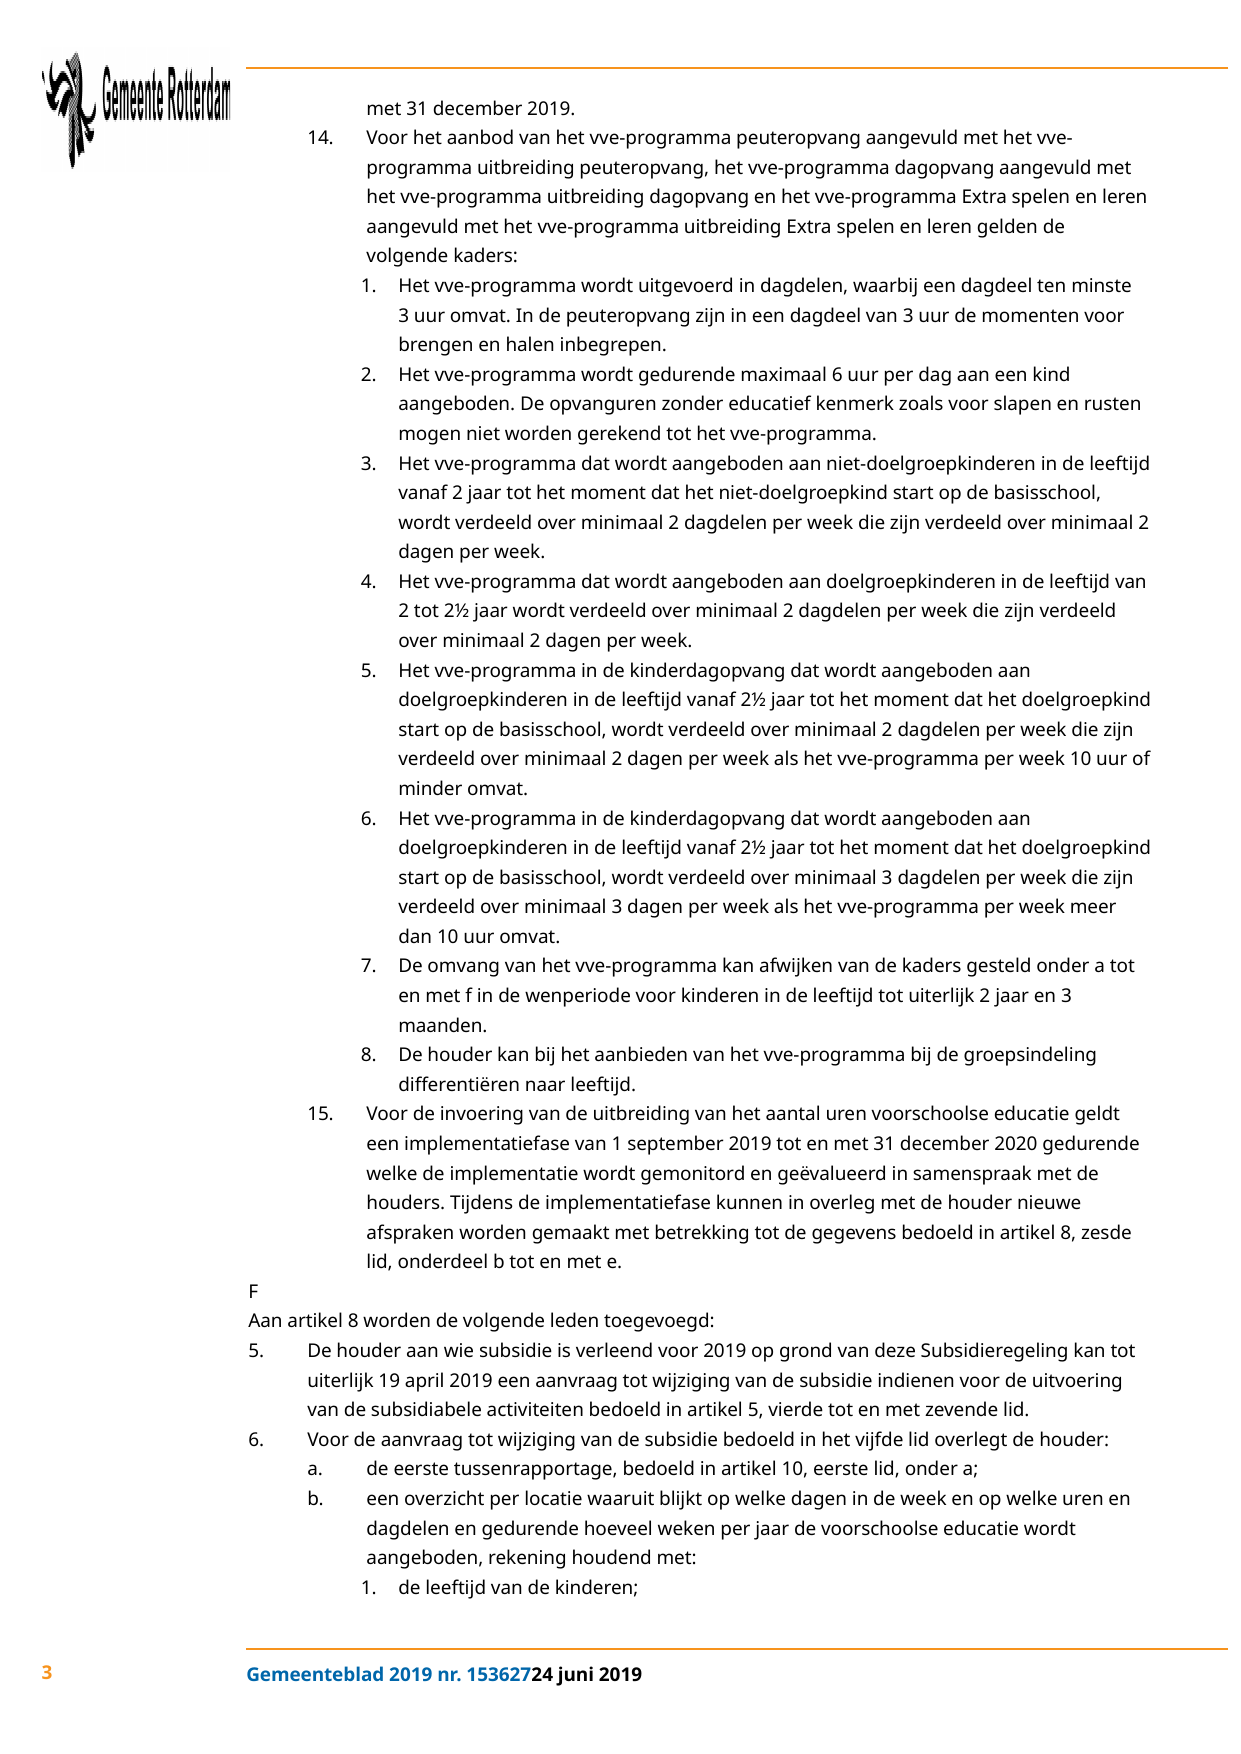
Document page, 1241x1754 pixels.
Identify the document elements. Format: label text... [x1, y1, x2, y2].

list Het vve-programma wordt gedurende maximaal 6 uur per dag aan een kind aangeboden. De opvanguren zonder educatief kenmerk zoals voor slapen en rusten mogen niet worden gerekend tot het vve-programma. [361, 361, 1152, 446]
list De omvang van het vve-programma kan afwijken van de kaders gesteld onder a tot en met f in de wenperiode voor kinderen in de leeftijd tot uiterlijk 2 jaar en 3 maanden. [361, 953, 1152, 1038]
list de leeftijd van de kinderen; [361, 1574, 1152, 1600]
list met 31 december 2019. [307, 95, 1152, 121]
text F [248, 1278, 1152, 1304]
list De houder aan wie subsidie is verleend voor 2019 op grond van deze Subsidieregeling kan tot uiterlijk 19 april 2019 een aanvraag tot wijziging van de subsidie indienen voor de uitvoering van de subsidiabele activiteiten bedoeld in artikel 5, vierde tot en met zevende lid. [248, 1337, 1152, 1422]
picture [41, 47, 231, 172]
list Voor het aanbod van het vve-programma peuteropvang aangevuld met het vve-programma uitbreiding peuteropvang, het vve-programma dagopvang aangevuld met het vve-programma uitbreiding dagopvang en het vve-programma Extra spelen en leren aangevuld met het vve-programma uitbreiding Extra spelen en leren gelden de volgende kaders: [307, 124, 1152, 268]
list Het vve-programma wordt uitgevoerd in dagdelen, waarbij een dagdeel ten minste 3 uur omvat. In de peuteropvang zijn in een dagdeel van 3 uur de momenten voor brengen en halen inbegrepen. [361, 272, 1152, 357]
list De houder kan bij het aanbieden van het vve-programma bij de groepsindeling differentiëren naar leeftijd. [361, 1041, 1152, 1097]
list Het vve-programma dat wordt aangeboden aan doelgroepkinderen in de leeftijd van 2 tot 2½ jaar wordt verdeeld over minimaal 2 dagdelen per week die zijn verdeeld over minimaal 2 dagen per week. [361, 568, 1152, 653]
list Het vve-programma dat wordt aangeboden aan niet-doelgroepkinderen in de leeftijd vanaf 2 jaar tot het moment dat het niet-doelgroepkind start op de basisschool, wordt verdeeld over minimaal 2 dagdelen per week die zijn verdeeld over minimaal 2 dagen per week. [361, 450, 1152, 564]
list de eerste tussenrapportage, bedoeld in artikel 10, eerste lid, onder a; [307, 1456, 1152, 1481]
list Het vve-programma in de kinderdagopvang dat wordt aangeboden aan doelgroepkinderen in de leeftijd vanaf 2½ jaar tot het moment dat het doelgroepkind start op de basisschool, wordt verdeeld over minimaal 3 dagdelen per week die zijn verdeeld over minimaal 3 dagen per week als het vve-programma per week meer dan 10 uur omvat. [361, 805, 1152, 949]
list Voor de aanvraag tot wijziging van de subsidie bedoeld in het vijfde lid overlegt de houder: [248, 1426, 1152, 1452]
list Het vve-programma in de kinderdagopvang dat wordt aangeboden aan doelgroepkinderen in de leeftijd vanaf 2½ jaar tot het moment dat het doelgroepkind start op de basisschool, wordt verdeeld over minimaal 2 dagdelen per week die zijn verdeeld over minimaal 2 dagen per week als het vve-programma per week 10 uur of minder omvat. [361, 657, 1152, 801]
list een overzicht per locatie waaruit blijkt op welke dagen in de week en op welke uren en dagdelen en gedurende hoeveel weken per jaar de voorschoolse educatie wordt aangeboden, rekening houdend met: [307, 1485, 1152, 1570]
text Aan artikel 8 worden de volgende leden toegevoegd: [248, 1308, 1152, 1333]
list Voor de invoering van de uitbreiding van het aantal uren voorschoolse educatie geldt een implementatiefase van 1 september 2019 tot en met 31 december 2020 gedurende welke de implementatie wordt gemonitord en geëvalueerd in samenspraak met de houders. Tijdens de implementatiefase kunnen in overleg met de houder nieuwe afspraken worden gemaakt met betrekking tot de gegevens bedoeld in artikel 8, zesde lid, onderdeel b tot en met e. [307, 1101, 1152, 1274]
